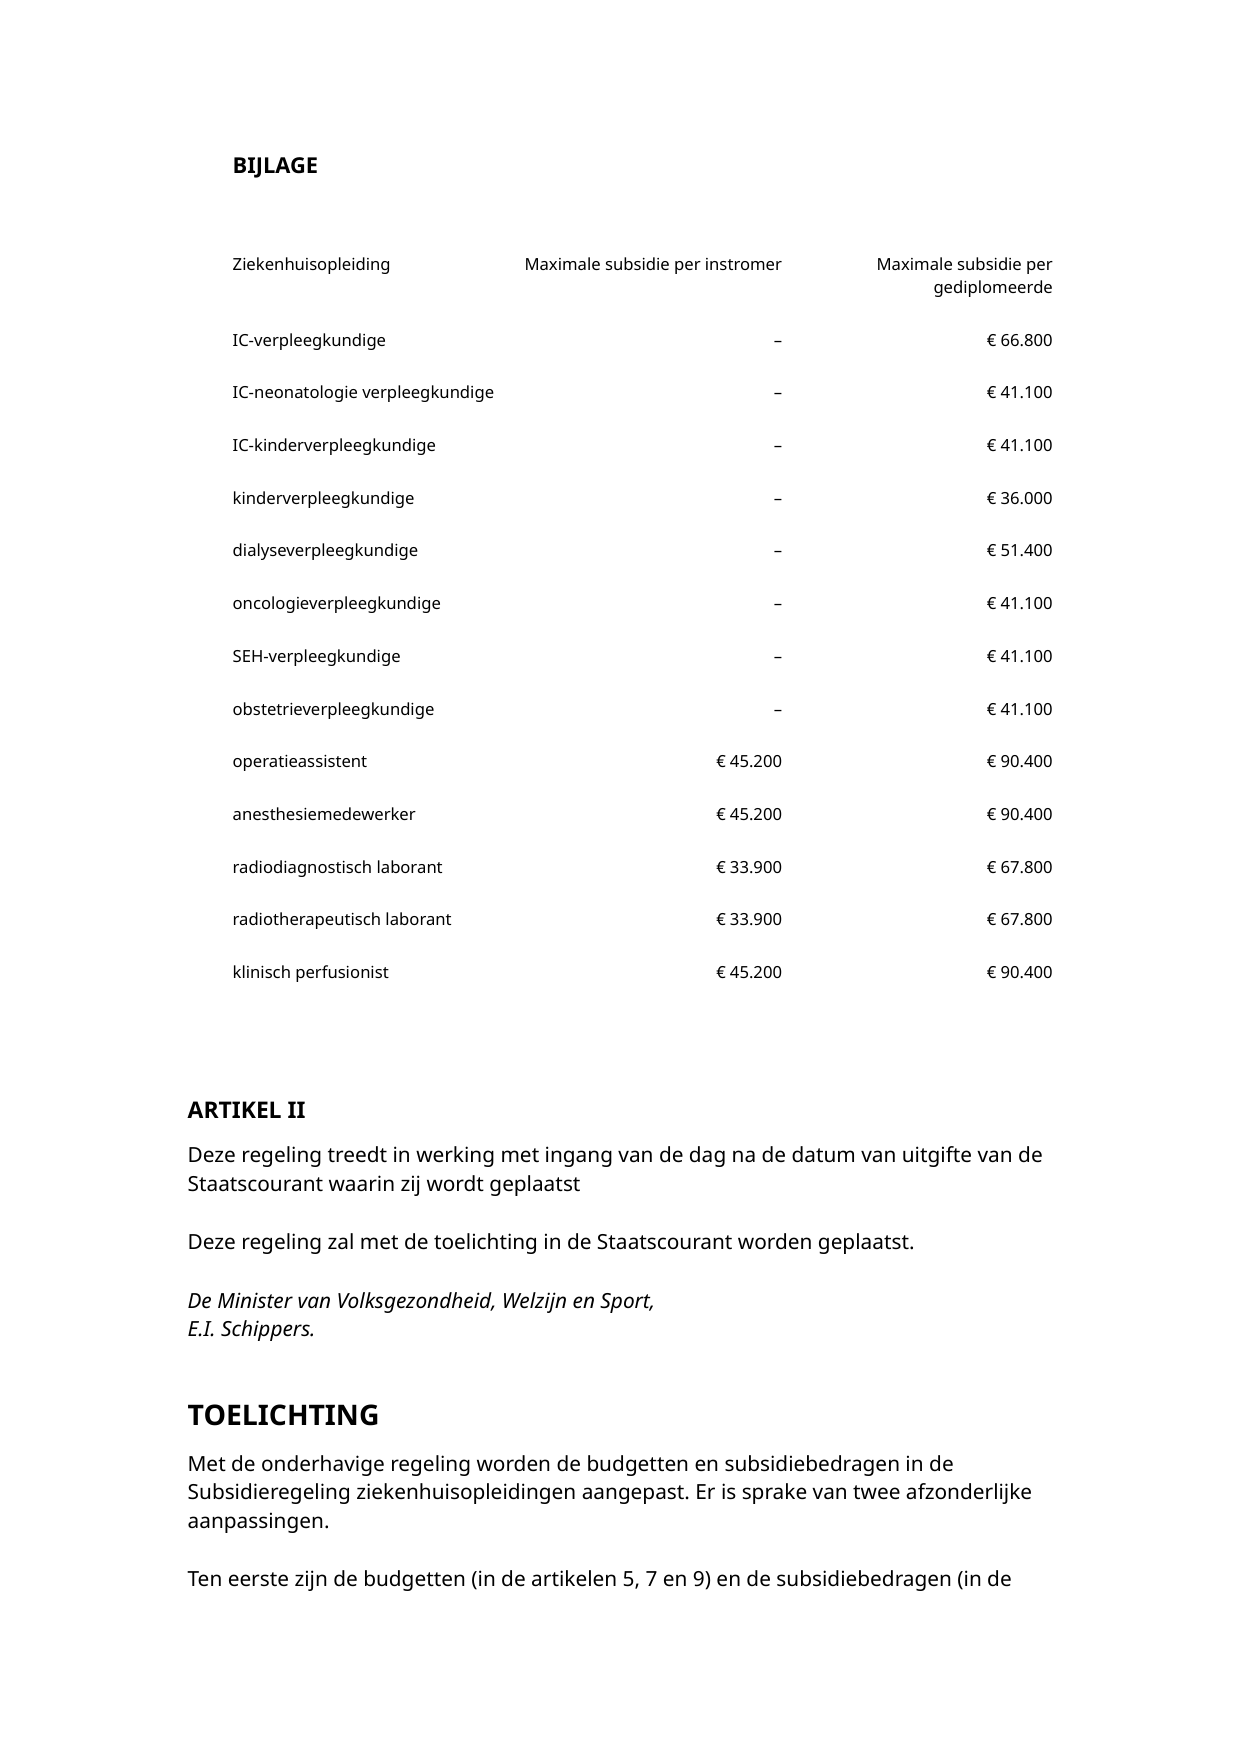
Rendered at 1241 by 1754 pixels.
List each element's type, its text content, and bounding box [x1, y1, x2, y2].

table_cell – [511, 381, 782, 433]
table_cell € 41.100 [782, 644, 1053, 697]
table_cell € 90.400 [782, 750, 1053, 802]
table_cell IC-verpleegkundige [233, 328, 511, 381]
table_cell – [511, 539, 782, 592]
table_cell € 90.400 [782, 961, 1053, 1013]
table_cell – [511, 592, 782, 644]
table_cell € 33.900 [511, 908, 782, 961]
table_cell kinderverpleegkundige [233, 486, 511, 539]
table_cell obstetrieverpleegkundige [233, 697, 511, 750]
table_header Maximale subsidie per instromer [511, 253, 782, 328]
table_cell – [511, 486, 782, 539]
table_cell – [511, 644, 782, 697]
table_cell oncologieverpleegkundige [233, 592, 511, 644]
text Met de onderhavige regeling worden de budgetten en subsidiebedragen in de Subsidieregeling ziekenhuisopleidingen aangepast. Er is sprake van twee afzonderlijke aanpassingen. [187, 1449, 1053, 1534]
table_header Maximale subsidie per gediplomeerde [782, 253, 1053, 328]
subtitle TOELICHTING [187, 1395, 1053, 1434]
text Ten eerste zijn de budgetten (in de artikelen 5, 7 en 9) en de subsidiebedragen (in de [187, 1564, 1053, 1592]
table_cell € 41.100 [782, 381, 1053, 433]
table_cell SEH-verpleegkundige [233, 644, 511, 697]
table_cell € 51.400 [782, 539, 1053, 592]
table_cell radiodiagnostisch laborant [233, 855, 511, 908]
text Deze regeling zal met de toelichting in de Staatscourant worden geplaatst. [187, 1227, 1053, 1256]
table_header Ziekenhuisopleiding [233, 253, 511, 328]
table_cell € 45.200 [511, 803, 782, 855]
table_cell – [511, 697, 782, 750]
text E.I. Schippers. [187, 1314, 1053, 1343]
table_cell € 67.800 [782, 908, 1053, 961]
table_cell € 45.200 [511, 961, 782, 1013]
table_cell IC-neonatologie verpleegkundige [233, 381, 511, 433]
table_cell – [511, 434, 782, 486]
table_cell radiotherapeutisch laborant [233, 908, 511, 961]
table_cell dialyseverpleegkundige [233, 539, 511, 592]
table_cell € 67.800 [782, 855, 1053, 908]
table_cell operatieassistent [233, 750, 511, 802]
table_cell IC-kinderverpleegkundige [233, 434, 511, 486]
table_cell € 66.800 [782, 328, 1053, 381]
table_cell anesthesiemedewerker [233, 803, 511, 855]
table_cell € 45.200 [511, 750, 782, 802]
table_cell klinisch perfusionist [233, 961, 511, 1013]
text De Minister van Volksgezondheid, Welzijn en Sport, [187, 1286, 1053, 1314]
table_cell € 41.100 [782, 592, 1053, 644]
text Deze regeling treedt in werking met ingang van de dag na de datum van uitgifte van de Staatscourant waarin zij wordt geplaatst [187, 1141, 1053, 1197]
table_cell € 41.100 [782, 434, 1053, 486]
table_cell € 36.000 [782, 486, 1053, 539]
table_cell – [511, 328, 782, 381]
table_cell € 33.900 [511, 855, 782, 908]
subtitle BIJLAGE [232, 150, 1053, 180]
table_cell € 90.400 [782, 803, 1053, 855]
table_cell € 41.100 [782, 697, 1053, 750]
subtitle ARTIKEL II [187, 1094, 1053, 1126]
